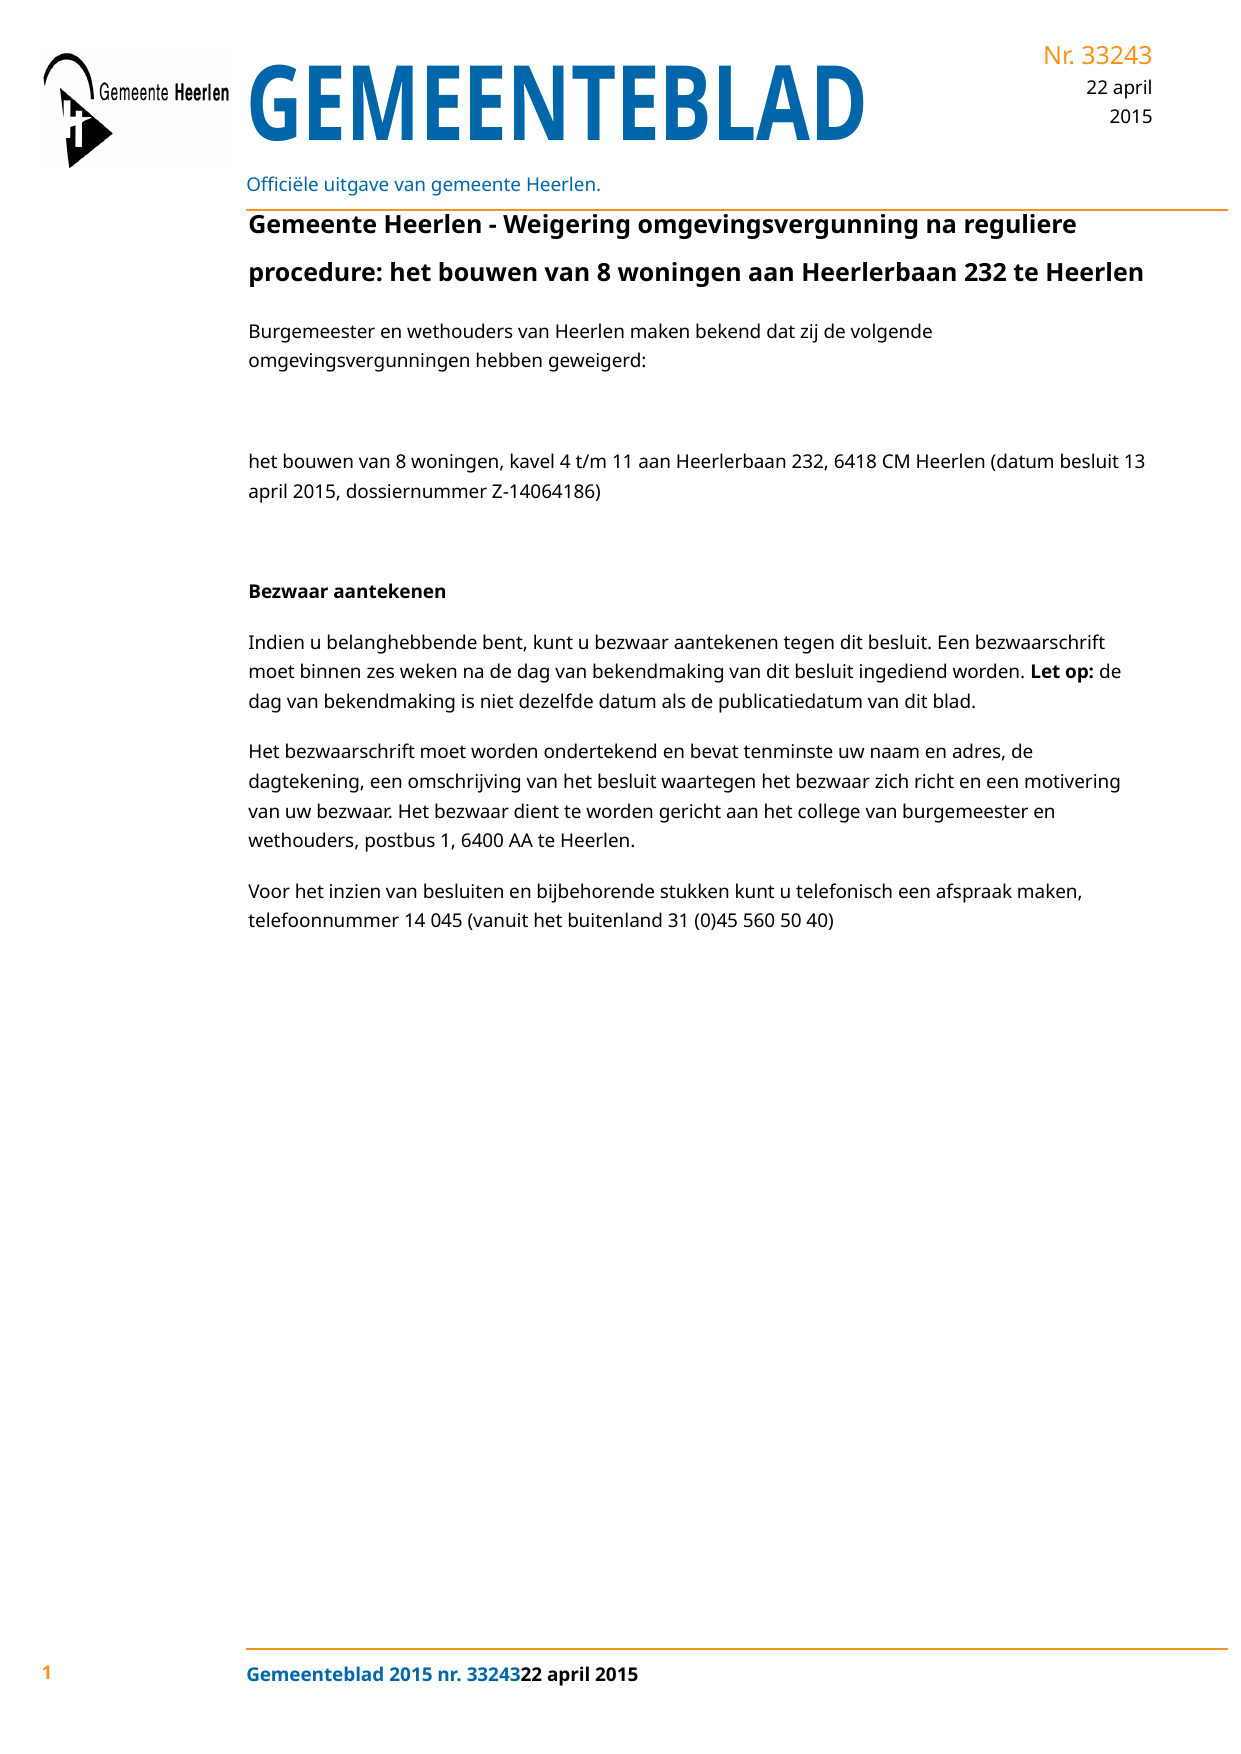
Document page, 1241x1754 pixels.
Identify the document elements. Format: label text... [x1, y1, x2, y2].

text Bezwaar aantekenen [248, 579, 1152, 604]
text Gemeente Heerlen - Weigering omgevingsvergunning na reguliere procedure: het bouwen van 8 woningen aan Heerlerbaan 232 te Heerlen [248, 211, 1152, 288]
text Indien u belanghebbende bent, kunt u bezwaar aantekenen tegen dit besluit. Een bezwaarschrift moet binnen zes weken na de dag van bekendmaking van dit besluit ingediend worden. Let op: de dag van bekendmaking is niet dezelfde datum als de publicatiedatum van dit blad. [248, 629, 1152, 714]
text het bouwen van 8 woningen, kavel 4 t/m 11 aan Heerlerbaan 232, 6418 CM Heerlen (datum besluit 13 april 2015, dossiernummer Z-14064186) [248, 448, 1152, 504]
picture [41, 47, 231, 172]
text Burgemeester en wethouders van Heerlen maken bekend dat zij de volgende omgevingsvergunningen hebben geweigerd: [248, 318, 1152, 373]
text Het bezwaarschrift moet worden ondertekend en bevat tenminste uw naam en adres, de dagtekening, een omschrijving van het besluit waartegen het bezwaar zich richt en een motivering van uw bezwaar. Het bezwaar dient te worden gericht aan het college van burgemeester en wethouders, postbus 1, 6400 AA te Heerlen. [248, 739, 1152, 853]
text Voor het inzien van besluiten en bijbehorende stukken kunt u telefonisch een afspraak maken, telefoonnummer 14 045 (vanuit het buitenland 31 (0)45 560 50 40) [248, 878, 1152, 933]
